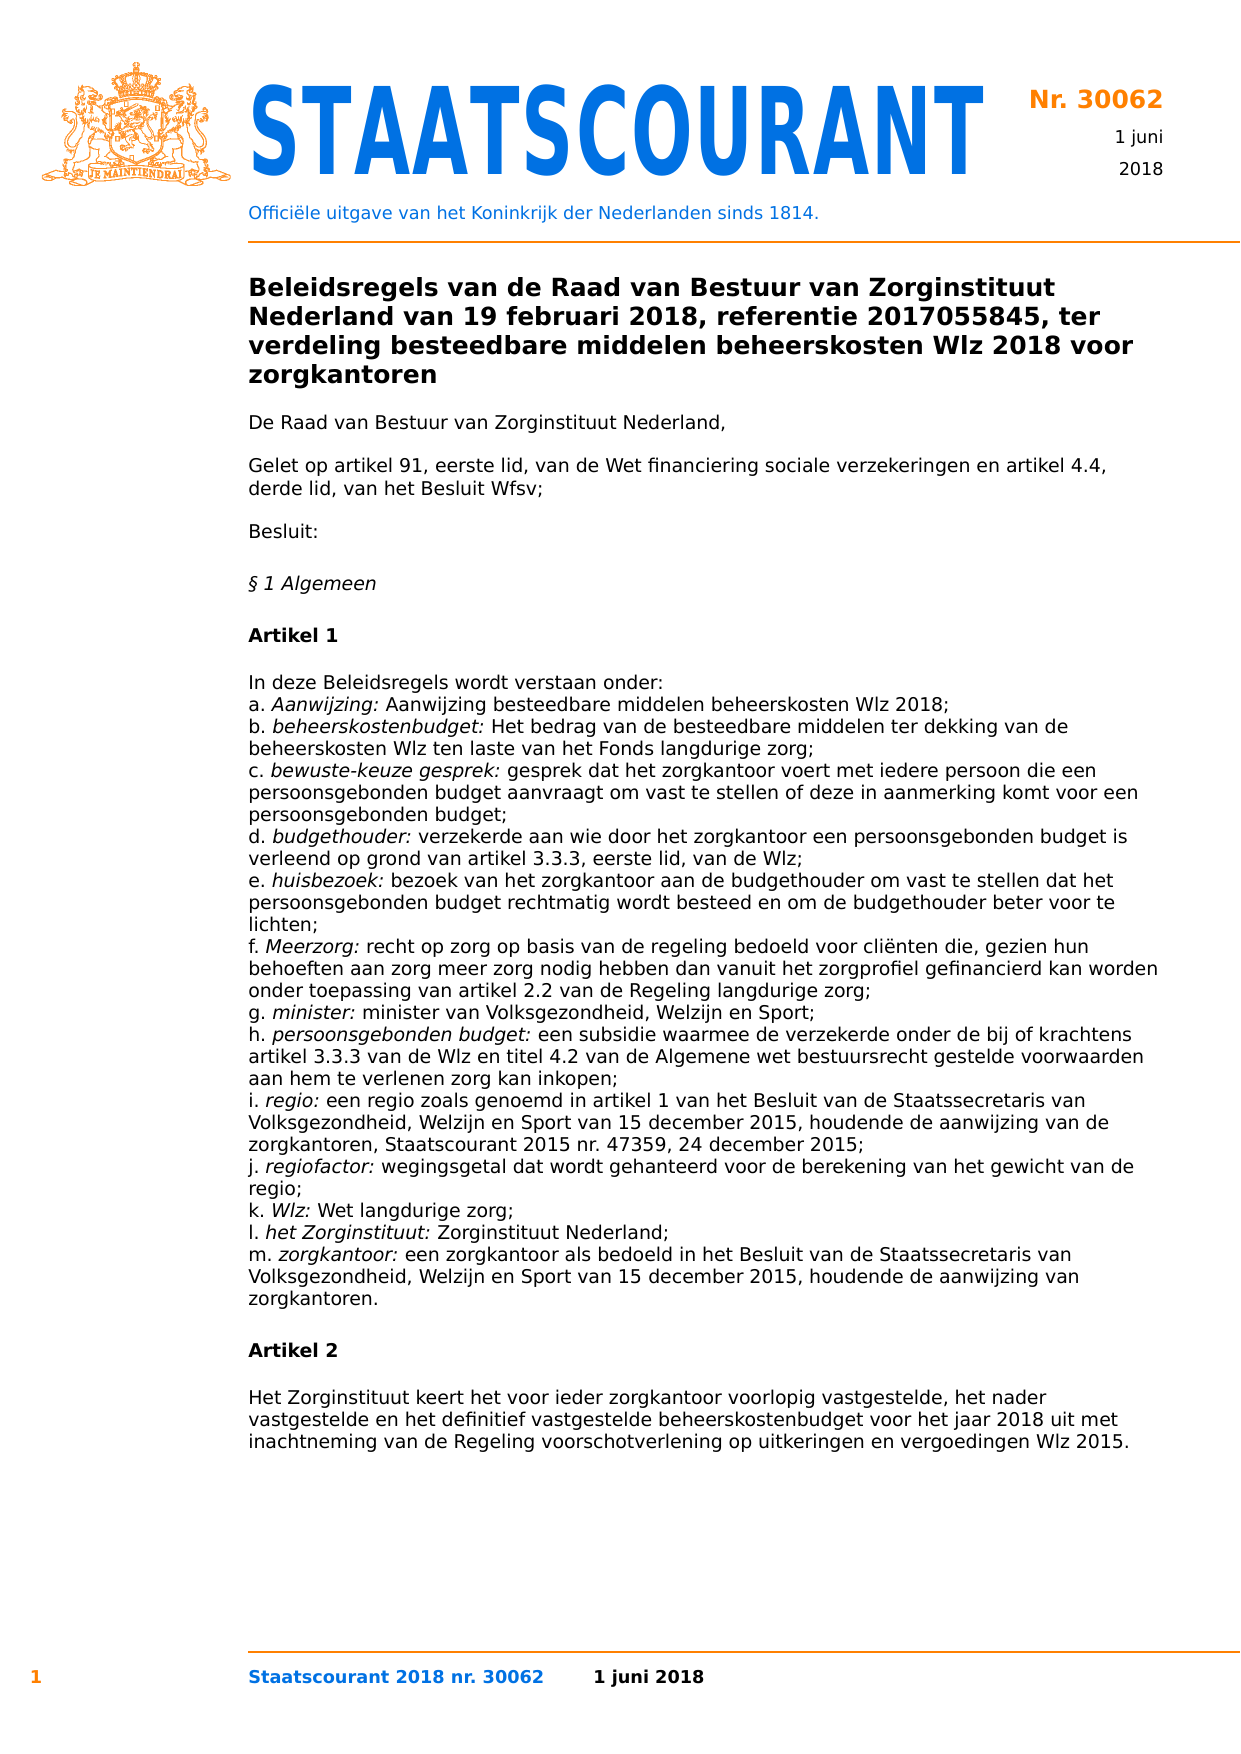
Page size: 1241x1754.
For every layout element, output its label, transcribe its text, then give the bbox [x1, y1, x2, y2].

text De Raad van Bestuur van Zorginstituut Nederland, [248, 412, 1163, 433]
table_header Nr. 30062 [998, 62, 1240, 121]
text b. beheerskostenbudget: Het bedrag van de besteedbare middelen ter dekking van de beheerskosten Wlz ten laste van het Fonds langdurige zorg; [248, 716, 1163, 760]
text m. zorgkantoor: een zorgkantoor als bedoeld in het Besluit van de Staatssecretaris van Volksgezondheid, Welzijn en Sport van 15 december 2015, houdende de aanwijzing van zorgkantoren. [248, 1244, 1163, 1309]
subtitle § 1 Algemeen [248, 573, 1163, 595]
table_cell 1 juni [998, 121, 1240, 153]
table_header [25, 62, 248, 241]
text Het Zorginstituut keert het voor ieder zorgkantoor voorlopig vastgestelde, het nader vastgestelde en het definitief vastgestelde beheerskostenbudget voor het jaar 2018 uit met inachtneming van de Regeling voorschotverlening op uitkeringen en vergoedingen Wlz 2015. [248, 1387, 1163, 1452]
text h. persoonsgebonden budget: een subsidie waarmee de verzekerde onder de bij of krachtens artikel 3.3.3 van de Wlz en titel 4.2 van de Algemene wet bestuursrecht gestelde voorwaarden aan hem te verlenen zorg kan inkopen; [248, 1024, 1163, 1090]
text l. het Zorginstituut: Zorginstituut Nederland; [248, 1222, 1163, 1244]
text d. budgethouder: verzekerde aan wie door het zorgkantoor een persoonsgebonden budget is verleend op grond van artikel 3.3.3, eerste lid, van de Wlz; [248, 826, 1163, 870]
text In deze Beleidsregels wordt verstaan onder: [248, 672, 1163, 694]
text j. regiofactor: wegingsgetal dat wordt gehanteerd voor de berekening van het gewicht van de regio; [248, 1156, 1163, 1200]
text k. Wlz: Wet langdurige zorg; [248, 1200, 1163, 1222]
text e. huisbezoek: bezoek van het zorgkantoor aan de budgethouder om vast te stellen dat het persoonsgebonden budget rechtmatig wordt besteed en om de budgethouder beter voor te lichten; [248, 870, 1163, 936]
subtitle Artikel 2 [248, 1339, 1163, 1362]
text c. bewuste-keuze gesprek: gesprek dat het zorgkantoor voert met iedere persoon die een persoonsgebonden budget aanvraagt om vast te stellen of deze in aanmerking komt voor een persoonsgebonden budget; [248, 760, 1163, 826]
picture [41, 62, 231, 186]
table_header STAATSCOURANT [248, 62, 998, 203]
text Gelet op artikel 91, eerste lid, van de Wet financiering sociale verzekeringen en artikel 4.4, derde lid, van het Besluit Wfsv; [248, 455, 1163, 499]
text a. Aanwijzing: Aanwijzing besteedbare middelen beheerskosten Wlz 2018; [248, 694, 1163, 716]
subtitle Beleidsregels van de Raad van Bestuur van Zorginstituut Nederland van 19 februari 2018, referentie 2017055845, ter verdeling besteedbare middelen beheerskosten Wlz 2018 voor zorgkantoren [248, 273, 1163, 390]
table_cell 2018 [998, 153, 1240, 203]
text i. regio: een regio zoals genoemd in artikel 1 van het Besluit van de Staatssecretaris van Volksgezondheid, Welzijn en Sport van 15 december 2015, houdende de aanwijzing van de zorgkantoren, Staatscourant 2015 nr. 47359, 24 december 2015; [248, 1090, 1163, 1156]
text f. Meerzorg: recht op zorg op basis van de regeling bedoeld voor cliënten die, gezien hun behoeften aan zorg meer zorg nodig hebben dan vanuit het zorgprofiel gefinancierd kan worden onder toepassing van artikel 2.2 van de Regeling langdurige zorg; [248, 936, 1163, 1002]
text Besluit: [248, 521, 1163, 543]
table_cell Officiële uitgave van het Koninkrijk der Nederlanden sinds 1814. [248, 203, 1240, 241]
text g. minister: minister van Volksgezondheid, Welzijn en Sport; [248, 1002, 1163, 1024]
subtitle Artikel 1 [248, 625, 1163, 647]
